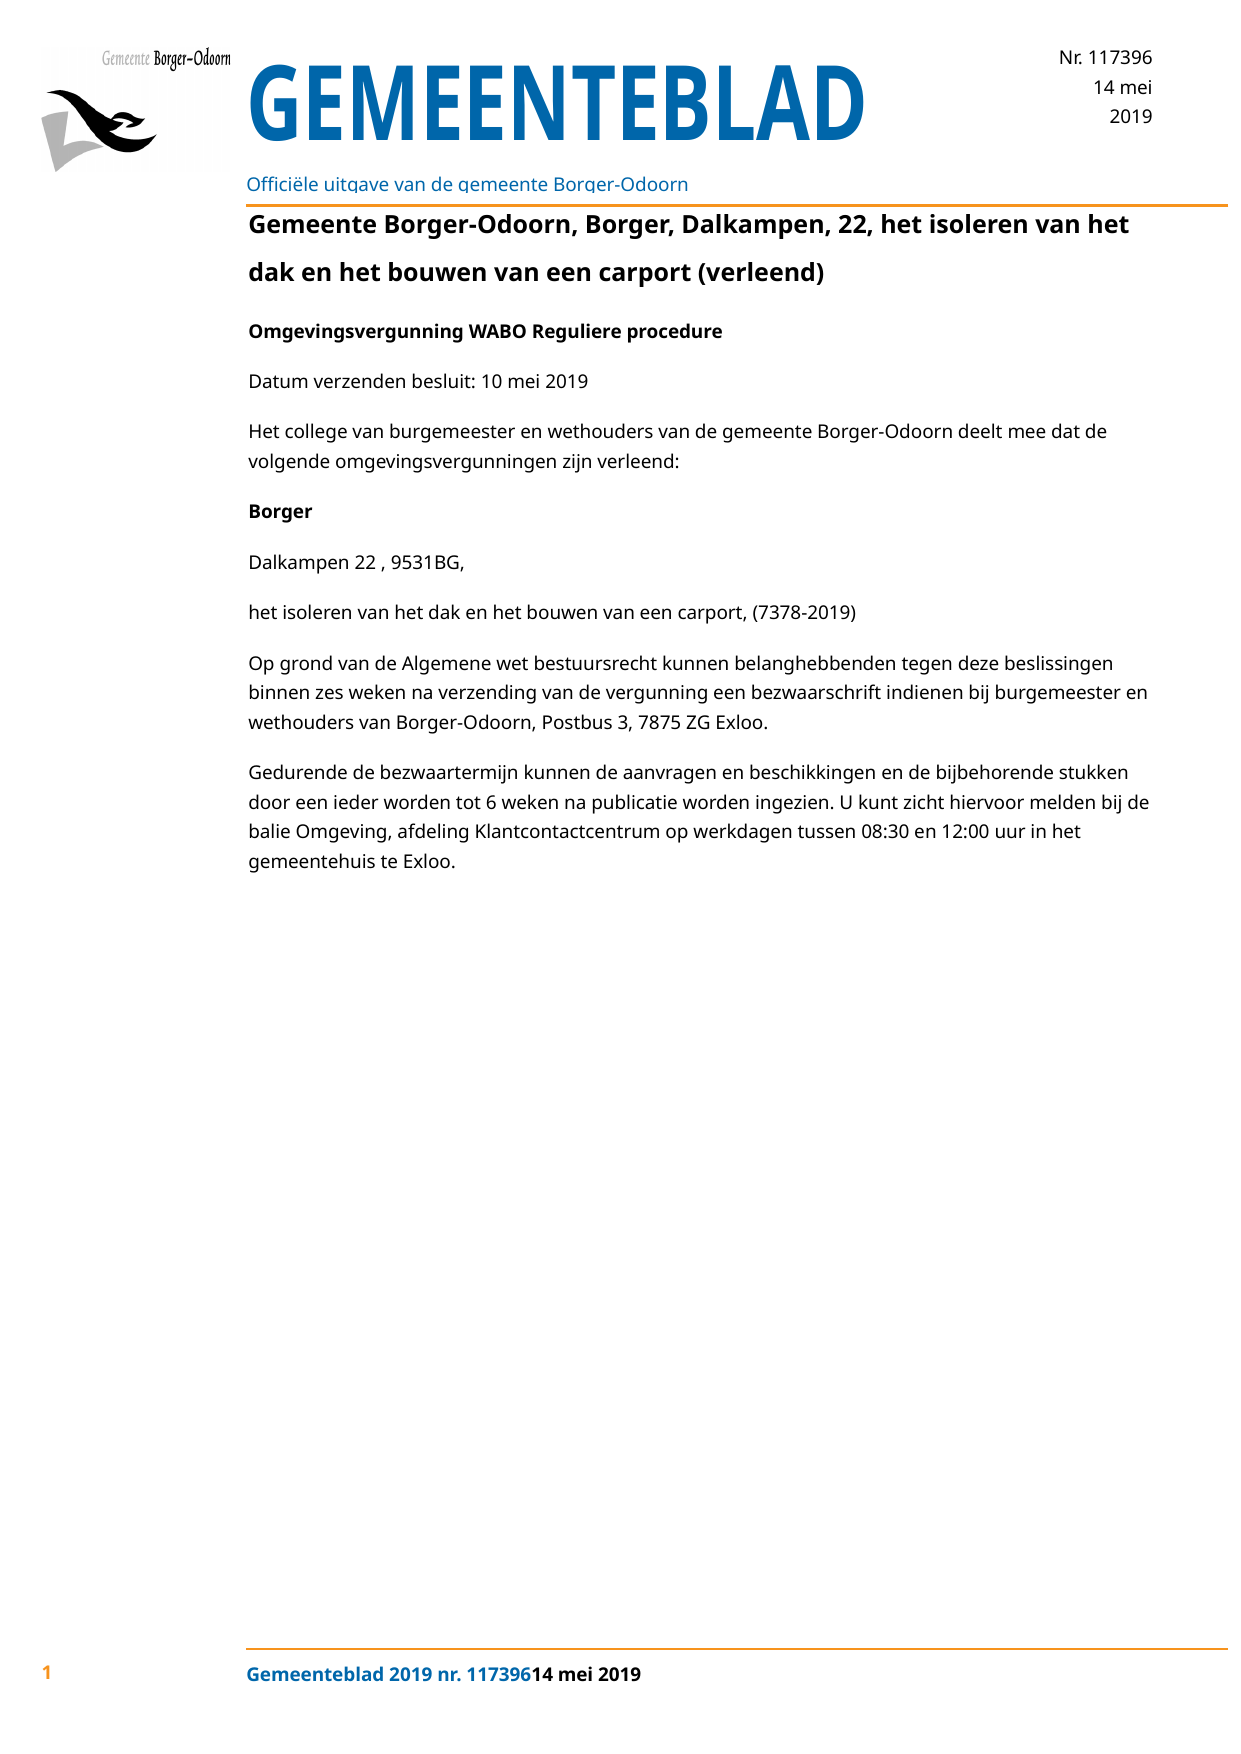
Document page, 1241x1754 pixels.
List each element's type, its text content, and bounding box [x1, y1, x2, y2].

text Gemeente Borger-Odoorn, Borger, Dalkampen, 22, het isoleren van het dak en het bouwen van een carport (verleend) [248, 207, 1152, 288]
text Het college van burgemeester en wethouders van de gemeente Borger-Odoorn deelt mee dat de volgende omgevingsvergunningen zijn verleend: [248, 419, 1152, 474]
text Omgevingsvergunning WABO Reguliere procedure [248, 318, 1152, 344]
text het isoleren van het dak en het bouwen van een carport, (7378-2019) [248, 599, 1152, 625]
text Borger [248, 499, 1152, 524]
picture [41, 47, 231, 172]
text Dalkampen 22 , 9531BG, [248, 549, 1152, 575]
text Op grond van de Algemene wet bestuursrecht kunnen belanghebbenden tegen deze beslissingen binnen zes weken na verzending van de vergunning een bezwaarschrift indienen bij burgemeester en wethouders van Borger-Odoorn, Postbus 3, 7875 ZG Exloo. [248, 650, 1152, 735]
text Gedurende de bezwaartermijn kunnen de aanvragen en beschikkingen en de bijbehorende stukken door een ieder worden tot 6 weken na publicatie worden ingezien. U kunt zicht hiervoor melden bij de balie Omgeving, afdeling Klantcontactcentrum op werkdagen tussen 08:30 en 12:00 uur in het gemeentehuis te Exloo. [248, 759, 1152, 874]
text Datum verzenden besluit: 10 mei 2019 [248, 368, 1152, 394]
